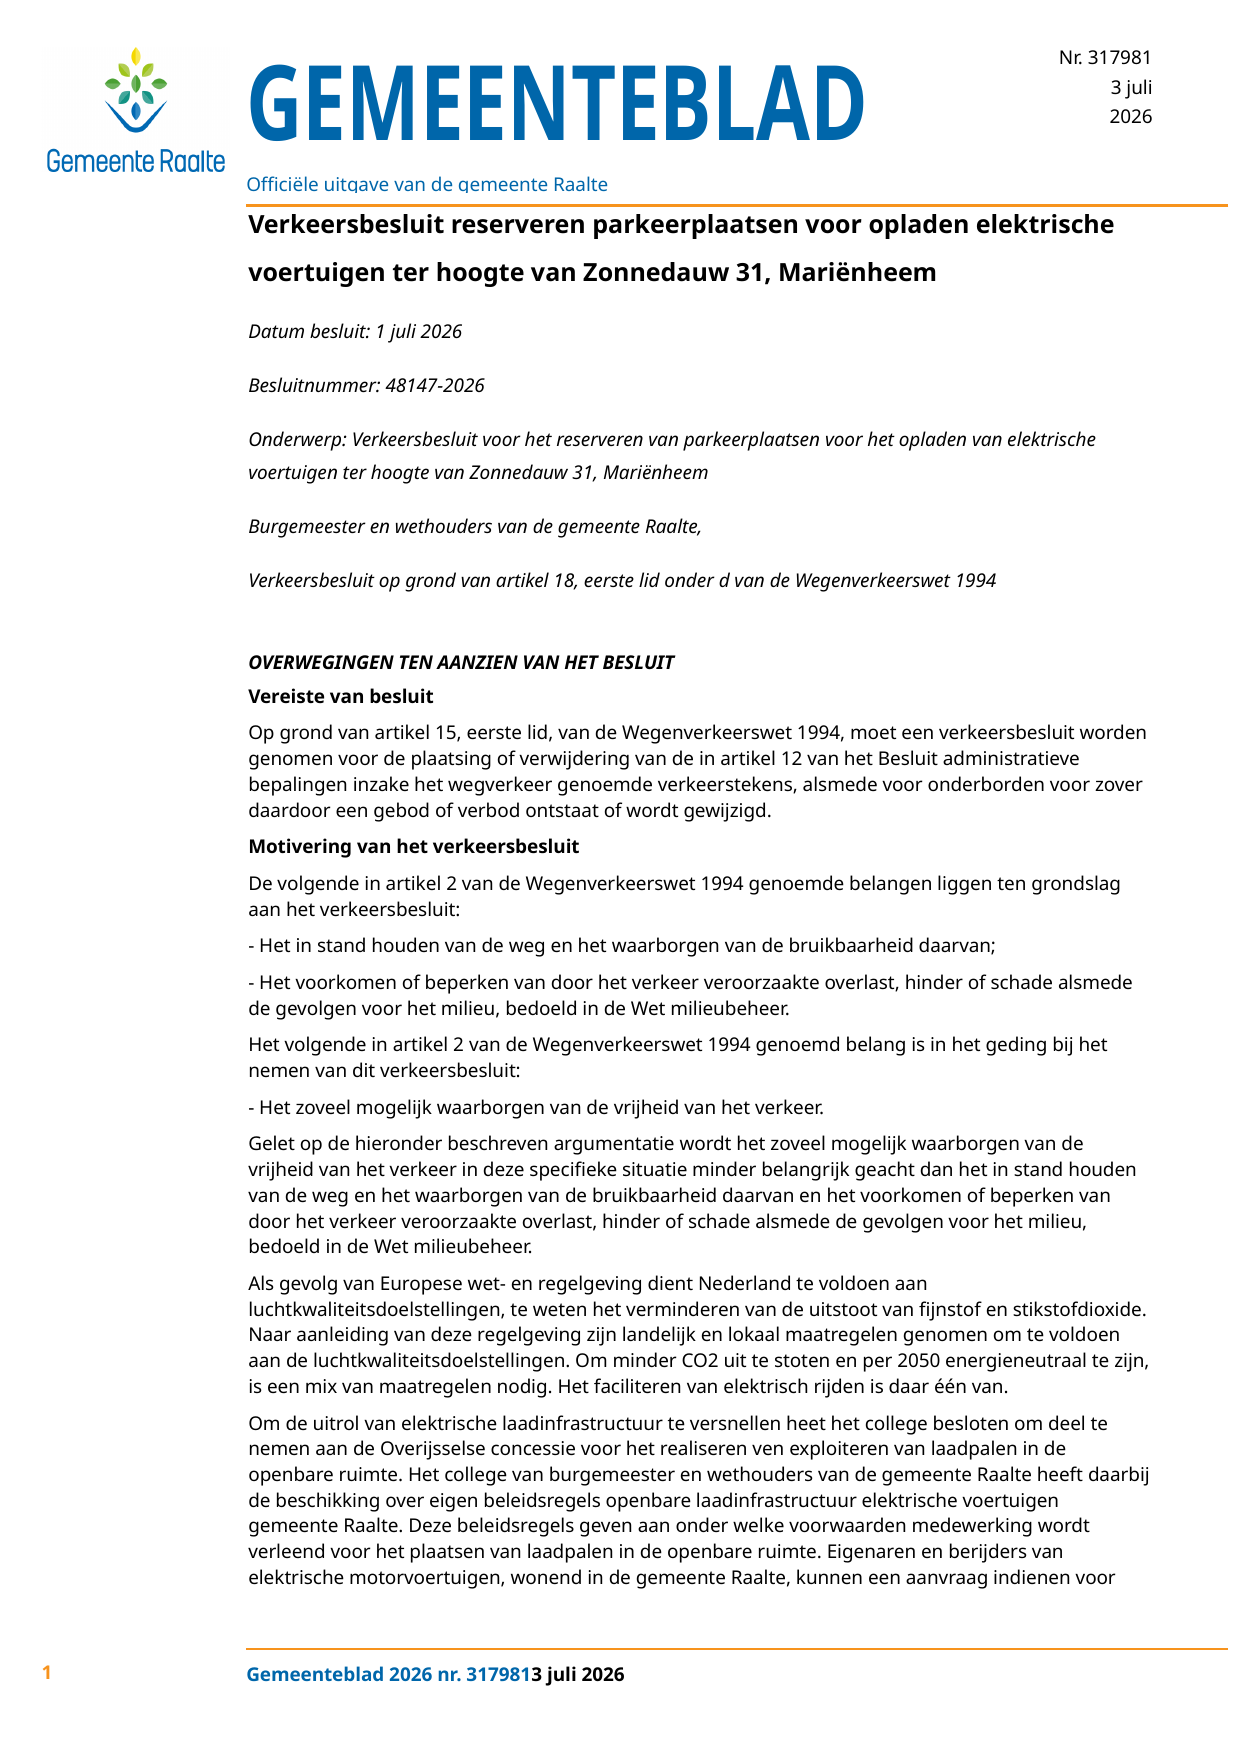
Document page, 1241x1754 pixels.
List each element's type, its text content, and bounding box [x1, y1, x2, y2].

text - Het in stand houden van de weg en het waarborgen van de bruikbaarheid daarvan; [248, 932, 1152, 958]
text Om de uitrol van elektrische laadinfrastructuur te versnellen heet het college besloten om deel te nemen aan de Overijsselse concessie voor het realiseren ven exploiteren van laadpalen in de openbare ruimte. Het college van burgemeester en wethouders van de gemeente Raalte heeft daarbij de beschikking over eigen beleidsregels openbare laadinfrastructuur elektrische voertuigen gemeente Raalte. Deze beleidsregels geven aan onder welke voorwaarden medewerking wordt verleend voor het plaatsen van laadpalen in de openbare ruimte. Eigenaren en berijders van elektrische motorvoertuigen, wonend in de gemeente Raalte, kunnen een aanvraag indienen voor [248, 1410, 1152, 1590]
text Datum besluit: 1 juli 2026 [248, 318, 1152, 344]
text Verkeersbesluit reserveren parkeerplaatsen voor opladen elektrische voertuigen ter hoogte van Zonnedauw 31, Mariënheem [248, 207, 1152, 288]
text Op grond van artikel 15, eerste lid, van de Wegenverkeerswet 1994, moet een verkeersbesluit worden genomen voor de plaatsing of verwijdering van de in artikel 12 van het Besluit administratieve bepalingen inzake het wegverkeer genoemde verkeerstekens, alsmede voor onderborden voor zover daardoor een gebod of verbod ontstaat of wordt gewijzigd. [248, 719, 1152, 822]
text - Het zoveel mogelijk waarborgen van de vrijheid van het verkeer. [248, 1094, 1152, 1120]
text Vereiste van besluit [248, 683, 1152, 709]
text - Het voorkomen of beperken van door het verkeer veroorzaakte overlast, hinder of schade alsmede de gevolgen voor het milieu, bedoeld in de Wet milieubeheer. [248, 969, 1152, 1021]
text De volgende in artikel 2 van de Wegenverkeerswet 1994 genoemde belangen liggen ten grondslag aan het verkeersbesluit: [248, 870, 1152, 922]
text Gelet op de hieronder beschreven argumentatie wordt het zoveel mogelijk waarborgen van de vrijheid van het verkeer in deze specifieke situatie minder belangrijk geacht dan het in stand houden van de weg en het waarborgen van de bruikbaarheid daarvan en het voorkomen of beperken van door het verkeer veroorzaakte overlast, hinder of schade alsmede de gevolgen voor het milieu, bedoeld in de Wet milieubeheer. [248, 1131, 1152, 1259]
text OVERWEGINGEN TEN AANZIEN VAN HET BESLUIT [248, 649, 1152, 674]
text Onderwerp: Verkeersbesluit voor het reserveren van parkeerplaatsen voor het opladen van elektrische voertuigen ter hoogte van Zonnedauw 31, Mariënheem [248, 426, 1152, 485]
text Het volgende in artikel 2 van de Wegenverkeerswet 1994 genoemd belang is in het geding bij het nemen van dit verkeersbesluit: [248, 1032, 1152, 1083]
text Verkeersbesluit op grond van artikel 18, eerste lid onder d van de Wegenverkeerswet 1994 [248, 568, 1152, 593]
text Besluitnummer: 48147-2026 [248, 372, 1152, 398]
text Motivering van het verkeersbesluit [248, 833, 1152, 859]
picture [41, 47, 231, 172]
text Burgemeester en wethouders van de gemeente Raalte, [248, 513, 1152, 539]
text Als gevolg van Europese wet- en regelgeving dient Nederland te voldoen aan luchtkwaliteitsdoelstellingen, te weten het verminderen van de uitstoot van fijnstof en stikstofdioxide. Naar aanleiding van deze regelgeving zijn landelijk en lokaal maatregelen genomen om te voldoen aan de luchtkwaliteitsdoelstellingen. Om minder CO2 uit te stoten en per 2050 energieneutraal te zijn, is een mix van maatregelen nodig. Het faciliteren van elektrisch rijden is daar één van. [248, 1270, 1152, 1399]
